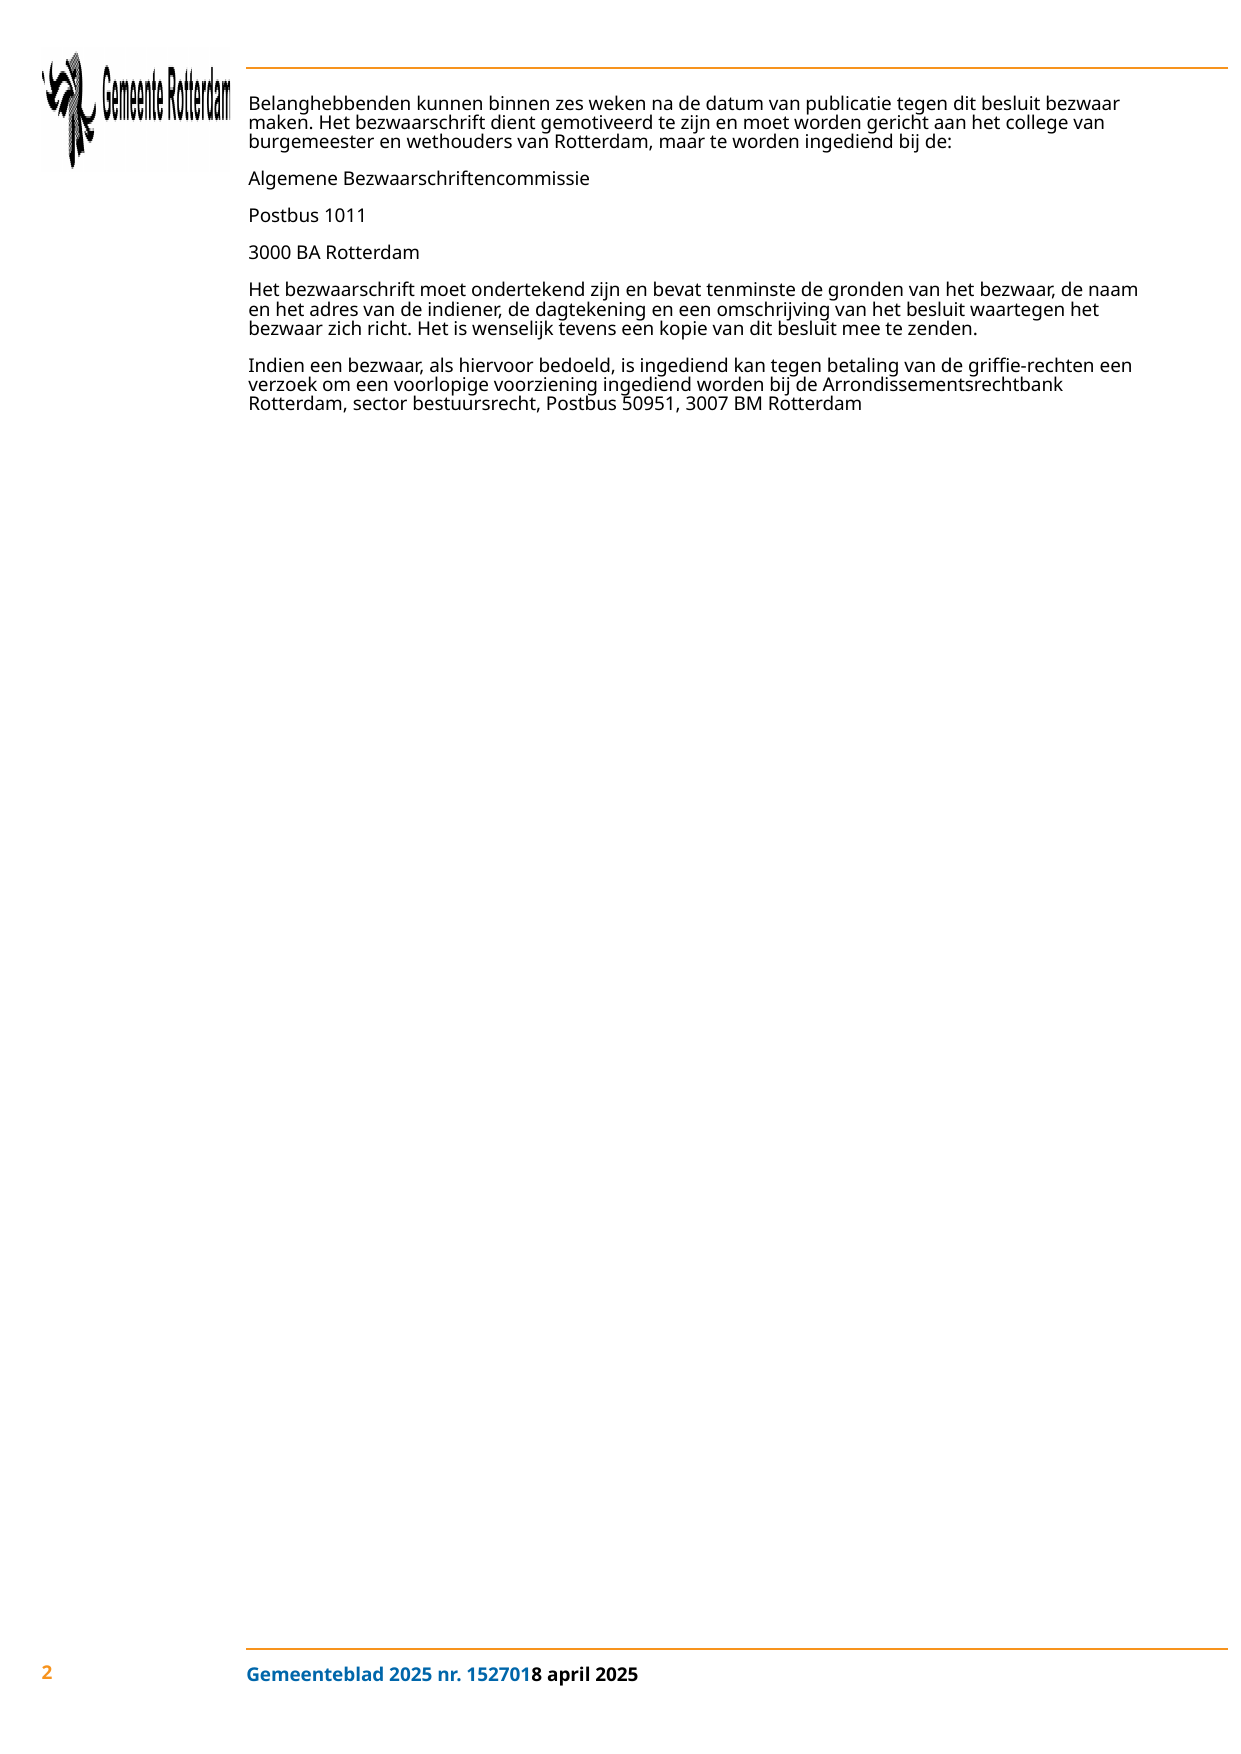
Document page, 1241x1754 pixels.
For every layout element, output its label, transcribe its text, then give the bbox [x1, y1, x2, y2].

text 3000 BA Rotterdam [248, 244, 1152, 264]
text Algemene Bezwaarschriftencommissie [248, 170, 1152, 190]
text Het bezwaarschrift moet ondertekend zijn en bevat tenminste de gronden van het bezwaar, de naam en het adres van de indiener, de dagtekening en een omschrijving van het besluit waartegen het bezwaar zich richt. Het is wenselijk tevens een kopie van dit besluit mee te zenden. [248, 281, 1152, 339]
text Indien een bezwaar, als hiervoor bedoeld, is ingediend kan tegen betaling van de griffie-rechten een verzoek om een voorlopige voorziening ingediend worden bij de Arrondissementsrechtbank Rotterdam, sector bestuursrecht, Postbus 50951, 3007 BM Rotterdam [248, 357, 1152, 415]
text Postbus 1011 [248, 207, 1152, 227]
text Belanghebbenden kunnen binnen zes weken na de datum van publicatie tegen dit besluit bezwaar maken. Het bezwaarschrift dient gemotiveerd te zijn en moet worden gericht aan het college van burgemeester en wethouders van Rotterdam, maar te worden ingediend bij de: [248, 95, 1152, 153]
picture [41, 47, 231, 172]
